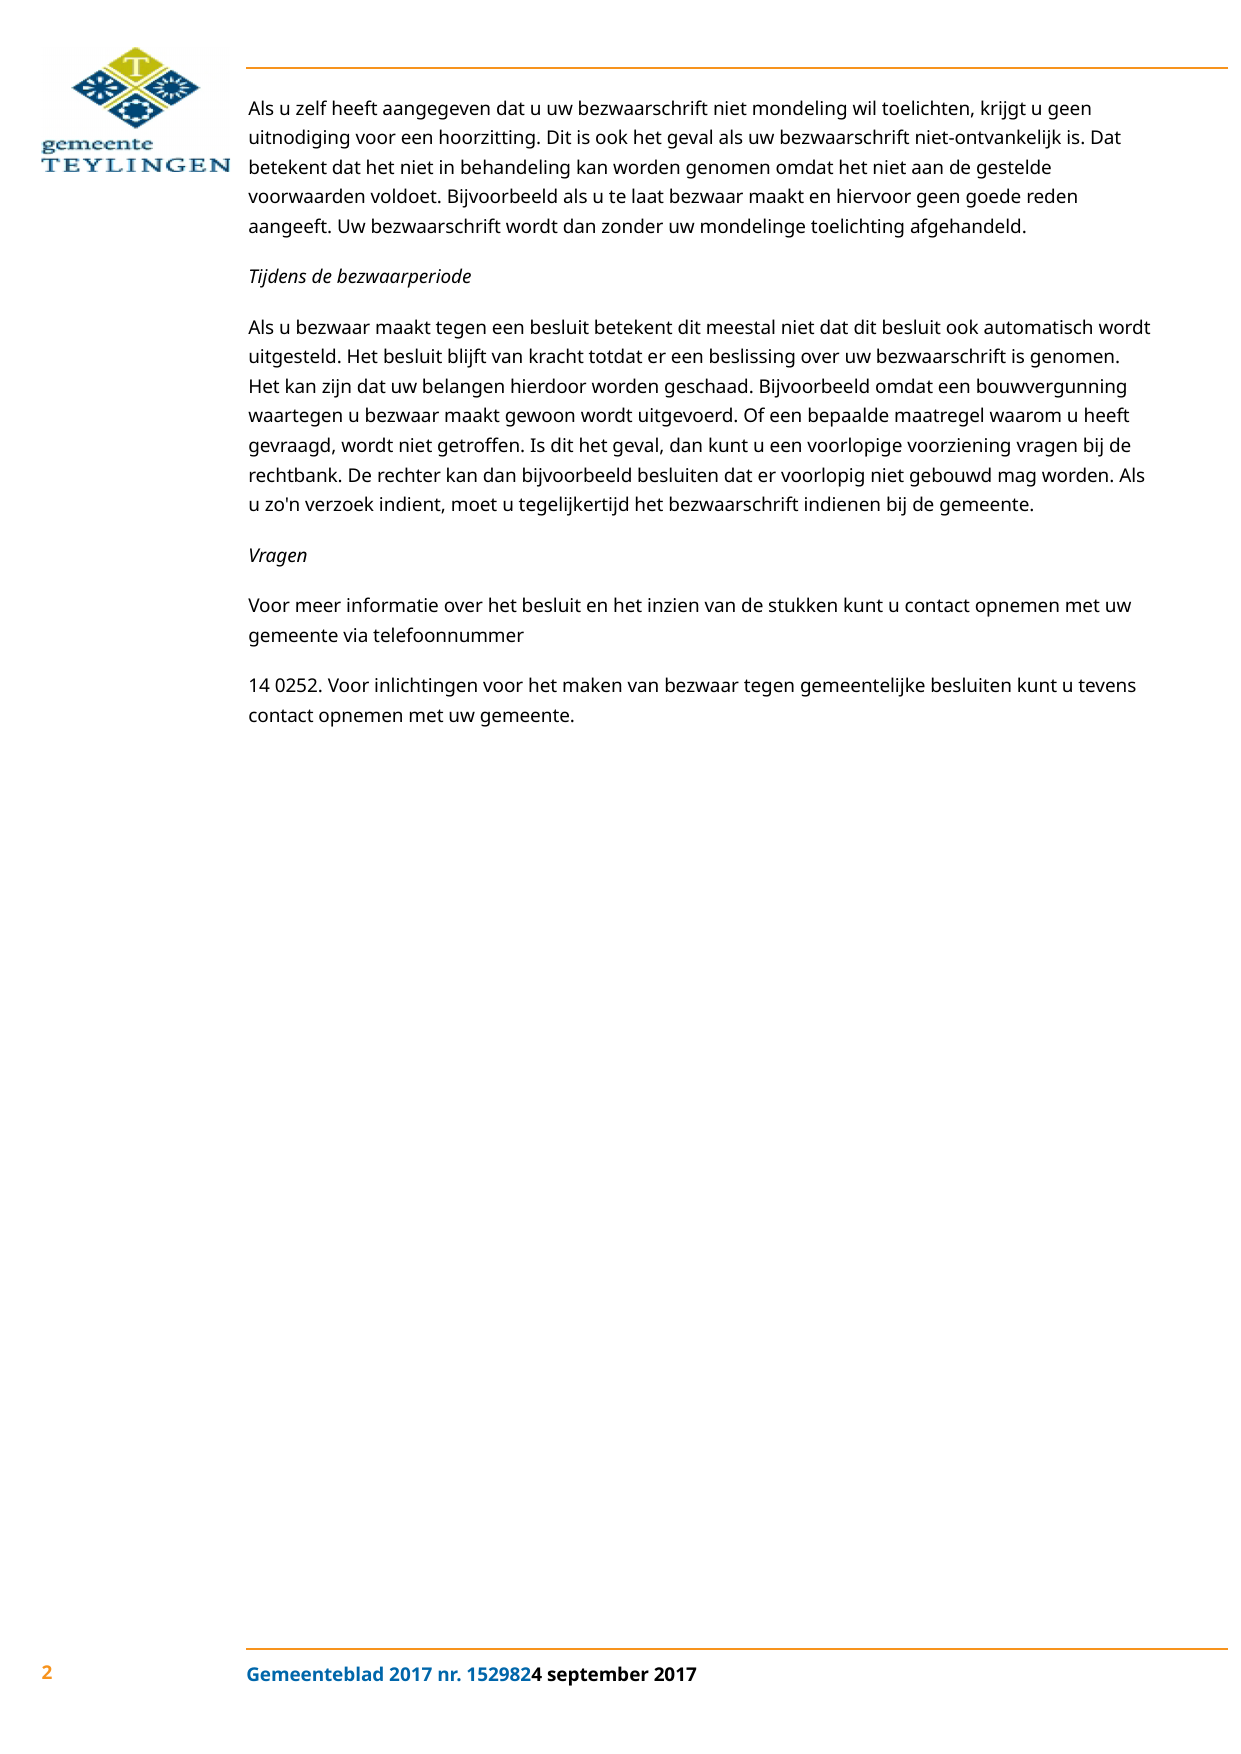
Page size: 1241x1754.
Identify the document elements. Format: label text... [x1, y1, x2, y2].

text Voor meer informatie over het besluit en het inzien van de stukken kunt u contact opnemen met uw gemeente via telefoonnummer [248, 592, 1152, 648]
text Tijdens de bezwaarperiode [248, 263, 1152, 289]
text Vragen [248, 542, 1152, 568]
text 14 0252. Voor inlichtingen voor het maken van bezwaar tegen gemeentelijke besluiten kunt u tevens contact opnemen met uw gemeente. [248, 672, 1152, 728]
picture [41, 47, 231, 172]
text Als u bezwaar maakt tegen een besluit betekent dit meestal niet dat dit besluit ook automatisch wordt uitgesteld. Het besluit blijft van kracht totdat er een beslissing over uw bezwaarschrift is genomen. Het kan zijn dat uw belangen hierdoor worden geschaad. Bijvoorbeeld omdat een bouwvergunning waartegen u bezwaar maakt gewoon wordt uitgevoerd. Of een bepaalde maatregel waarom u heeft gevraagd, wordt niet getroffen. Is dit het geval, dan kunt u een voorlopige voorziening vragen bij de rechtbank. De rechter kan dan bijvoorbeeld besluiten dat er voorlopig niet gebouwd mag worden. Als u zo'n verzoek indient, moet u tegelijkertijd het bezwaarschrift indienen bij de gemeente. [248, 314, 1152, 517]
text Als u zelf heeft aangegeven dat u uw bezwaarschrift niet mondeling wil toelichten, krijgt u geen uitnodiging voor een hoorzitting. Dit is ook het geval als uw bezwaarschrift niet-ontvankelijk is. Dat betekent dat het niet in behandeling kan worden genomen omdat het niet aan de gestelde voorwaarden voldoet. Bijvoorbeeld als u te laat bezwaar maakt en hiervoor geen goede reden aangeeft. Uw bezwaarschrift wordt dan zonder uw mondelinge toelichting afgehandeld. [248, 95, 1152, 239]
